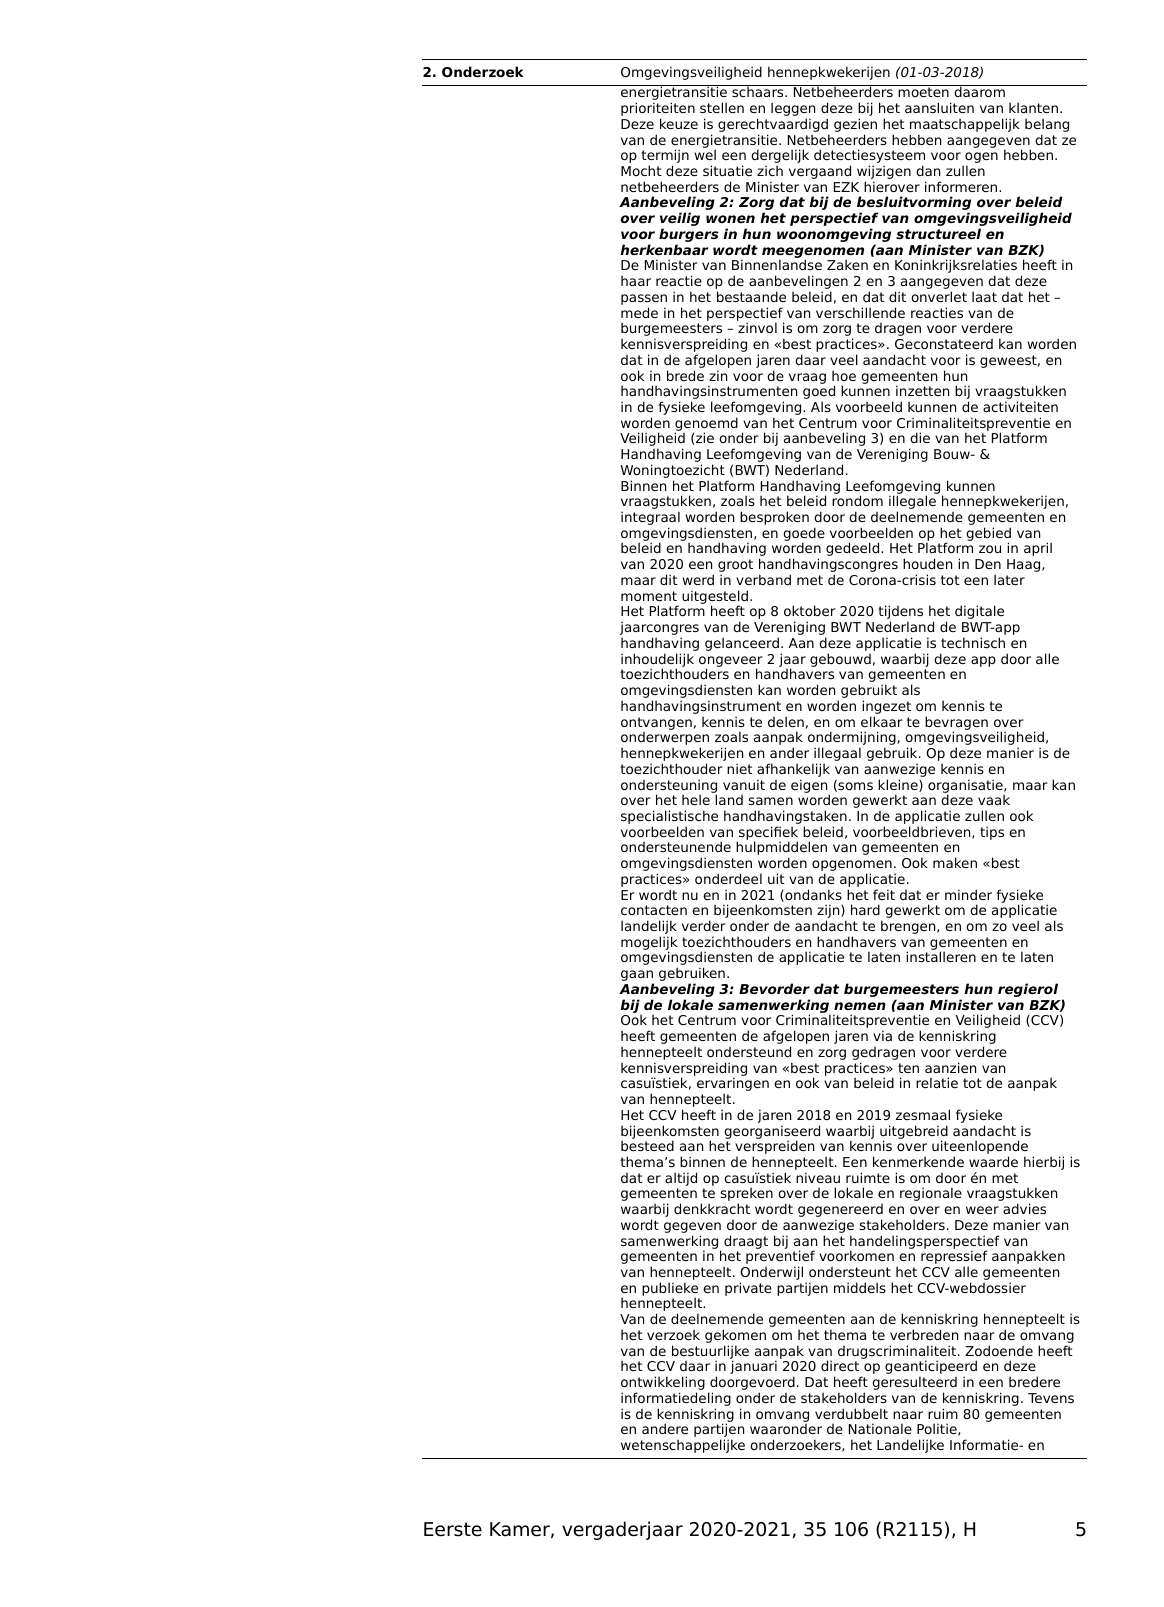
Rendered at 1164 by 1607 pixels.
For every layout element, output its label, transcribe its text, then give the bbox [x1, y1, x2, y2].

table_cell [422, 86, 614, 982]
table_header 2. Onderzoek [422, 60, 614, 85]
table_cell energietransitie schaars. Netbeheerders moeten daarom prioriteiten stellen en leggen deze bij het aansluiten van klanten. Deze keuze is gerechtvaardigd gezien het maatschappelijk belang van de energietransitie. Netbeheerders hebben aangegeven dat ze op termijn wel een dergelijk detectiesysteem voor ogen hebben. Mocht deze situatie zich vergaand wijzigen dan zullen netbeheerders de Minister van EZK hierover informeren. Aanbeveling 2: Zorg dat bij de besluitvorming over beleid over veilig wonen het perspectief van omgevingsveiligheid voor burgers in hun woonomgeving structureel en herkenbaar wordt meegenomen (aan Minister van BZK) De Minister van Binnenlandse Zaken en Koninkrijksrelaties heeft in haar reactie op de aanbevelingen 2 en 3 aangegeven dat deze passen in het bestaande beleid, en dat dit onverlet laat dat het – mede in het perspectief van verschillende reacties van de burgemeesters – zinvol is om zorg te dragen voor verdere kennisverspreiding en «best practices». Geconstateerd kan worden dat in de afgelopen jaren daar veel aandacht voor is geweest, en ook in brede zin voor de vraag hoe gemeenten hun handhavingsinstrumenten goed kunnen inzetten bij vraagstukken in de fysieke leefomgeving. Als voorbeeld kunnen de activiteiten worden genoemd van het Centrum voor Criminaliteitspreventie en Veiligheid (zie onder bij aanbeveling 3) en die van het Platform Handhaving Leefomgeving van de Vereniging Bouw- & Woningtoezicht (BWT) Nederland. Binnen het Platform Handhaving Leefomgeving kunnen vraagstukken, zoals het beleid rondom illegale hennepkwekerijen, integraal worden besproken door de deelnemende gemeenten en omgevingsdiensten, en goede voorbeelden op het gebied van beleid en handhaving worden gedeeld. Het Platform zou in april van 2020 een groot handhavingscongres houden in Den Haag, maar dit werd in verband met de Corona-crisis tot een later moment uitgesteld. Het Platform heeft op 8 oktober 2020 tijdens het digitale jaarcongres van de Vereniging BWT Nederland de BWT-app handhaving gelanceerd. Aan deze applicatie is technisch en inhoudelijk ongeveer 2 jaar gebouwd, waarbij deze app door alle toezichthouders en handhavers van gemeenten en omgevingsdiensten kan worden gebruikt als handhavingsinstrument en worden ingezet om kennis te ontvangen, kennis te delen, en om elkaar te bevragen over onderwerpen zoals aanpak ondermijning, omgevingsveiligheid, hennepkwekerijen en ander illegaal gebruik. Op deze manier is de toezichthouder niet afhankelijk van aanwezige kennis en ondersteuning vanuit de eigen (soms kleine) organisatie, maar kan over het hele land samen worden gewerkt aan deze vaak specialistische handhavingstaken. In de applicatie zullen ook voorbeelden van specifiek beleid, voorbeeldbrieven, tips en ondersteunende hulpmiddelen van gemeenten en omgevingsdiensten worden opgenomen. Ook maken «best practices» onderdeel uit van de applicatie. Er wordt nu en in 2021 (ondanks het feit dat er minder fysieke contacten en bijeenkomsten zijn) hard gewerkt om de applicatie landelijk verder onder de aandacht te brengen, en om zo veel als mogelijk toezichthouders en handhavers van gemeenten en omgevingsdiensten de applicatie te laten installeren en te laten gaan gebruiken. [614, 86, 1087, 982]
table_header Omgevingsveiligheid hennepkwekerijen (01-03-2018) [614, 60, 1087, 85]
table_cell Aanbeveling 3: Bevorder dat burgemeesters hun regierol bij de lokale samenwerking nemen (aan Minister van BZK) Ook het Centrum voor Criminaliteitspreventie en Veiligheid (CCV) heeft gemeenten de afgelopen jaren via de kenniskring hennepteelt ondersteund en zorg gedragen voor verdere kennisverspreiding van «best practices» ten aanzien van casuïstiek, ervaringen en ook van beleid in relatie tot de aanpak van hennepteelt. Het CCV heeft in de jaren 2018 en 2019 zesmaal fysieke bijeenkomsten georganiseerd waarbij uitgebreid aandacht is besteed aan het verspreiden van kennis over uiteenlopende thema’s binnen de hennepteelt. Een kenmerkende waarde hierbij is dat er altijd op casuïstiek niveau ruimte is om door én met gemeenten te spreken over de lokale en regionale vraagstukken waarbij denkkracht wordt gegenereerd en over en weer advies wordt gegeven door de aanwezige stakeholders. Deze manier van samenwerking draagt bij aan het handelingsperspectief van gemeenten in het preventief voorkomen en repressief aanpakken van hennepteelt. Onderwijl ondersteunt het CCV alle gemeenten en publieke en private partijen middels het CCV-webdossier hennepteelt. Van de deelnemende gemeenten aan de kenniskring hennepteelt is het verzoek gekomen om het thema te verbreden naar de omvang van de bestuurlijke aanpak van drugscriminaliteit. Zodoende heeft het CCV daar in januari 2020 direct op geanticipeerd en deze ontwikkeling doorgevoerd. Dat heeft geresulteerd in een bredere informatiedeling onder de stakeholders van de kenniskring. Tevens is de kenniskring in omvang verdubbelt naar ruim 80 gemeenten en andere partijen waaronder de Nationale Politie, wetenschappelijke onderzoekers, het Landelijke Informatie- en [614, 982, 1087, 1458]
table_cell [422, 982, 614, 1458]
